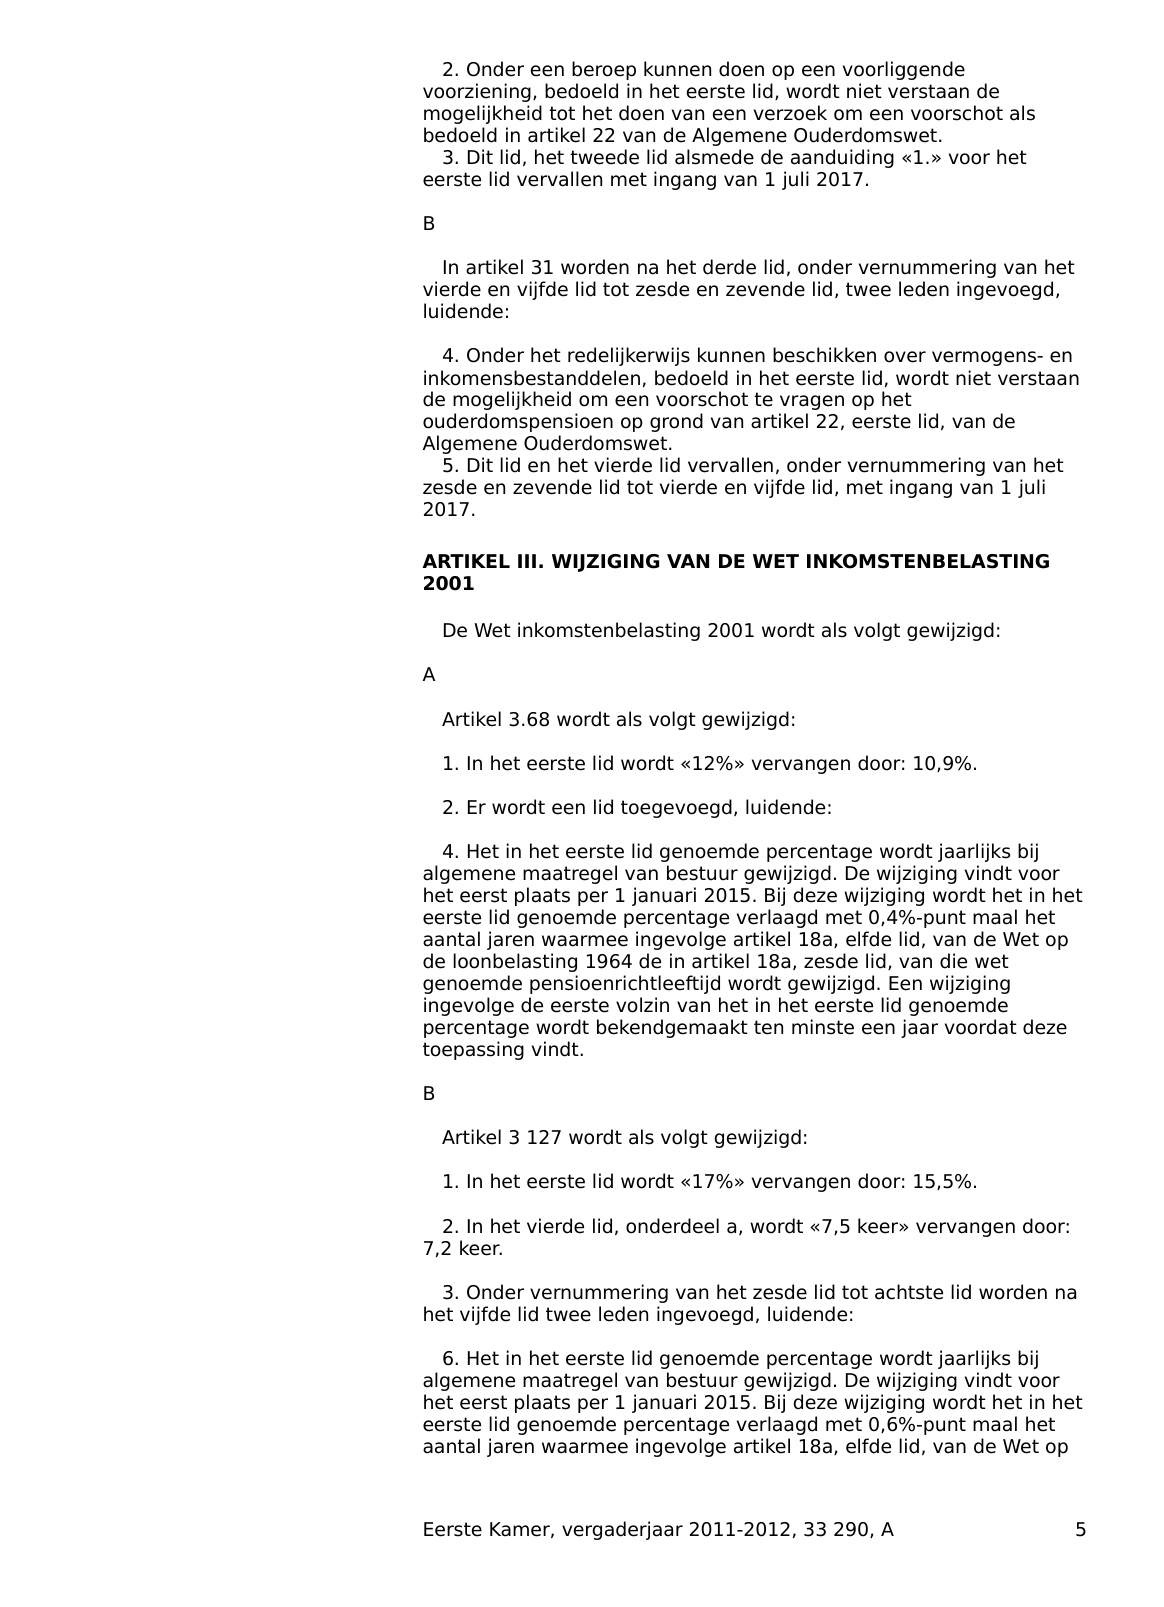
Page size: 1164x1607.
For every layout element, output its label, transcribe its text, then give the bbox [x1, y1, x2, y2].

text 2. Onder een beroep kunnen doen op een voorliggende voorziening, bedoeld in het eerste lid, wordt niet verstaan de mogelijkheid tot het doen van een verzoek om een voorschot als bedoeld in artikel 22 van de Algemene Ouderdomswet. [422, 59, 1087, 147]
text 1. In het eerste lid wordt «12%» vervangen door: 10,9%. [422, 753, 1087, 775]
text 3. Onder vernummering van het zesde lid tot achtste lid worden na het vijfde lid twee leden ingevoegd, luidende: [422, 1282, 1087, 1326]
text 4. Onder het redelijkerwijs kunnen beschikken over vermogens- en inkomensbestanddelen, bedoeld in het eerste lid, wordt niet verstaan de mogelijkheid om een voorschot te vragen op het ouderdomspensioen op grond van artikel 22, eerste lid, van de Algemene Ouderdomswet. [422, 345, 1087, 455]
text De Wet inkomstenbelasting 2001 wordt als volgt gewijzigd: [422, 620, 1087, 642]
text 6. Het in het eerste lid genoemde percentage wordt jaarlijks bij algemene maatregel van bestuur gewijzigd. De wijziging vindt voor het eerst plaats per 1 januari 2015. Bij deze wijziging wordt het in het eerste lid genoemde percentage verlaagd met 0,6%-punt maal het aantal jaren waarmee ingevolge artikel 18a, elfde lid, van de Wet op [422, 1348, 1087, 1458]
text B [422, 213, 1087, 235]
subtitle ARTIKEL III. WIJZIGING VAN DE WET INKOMSTENBELASTING 2001 [422, 551, 1087, 595]
text 2. In het vierde lid, onderdeel a, wordt «7,5 keer» vervangen door: 7,2 keer. [422, 1216, 1087, 1259]
text Artikel 3 127 wordt als volgt gewijzigd: [422, 1127, 1087, 1149]
text In artikel 31 worden na het derde lid, onder vernummering van het vierde en vijfde lid tot zesde en zevende lid, twee leden ingevoegd, luidende: [422, 257, 1087, 323]
text A [422, 664, 1087, 686]
text B [422, 1083, 1087, 1105]
text 1. In het eerste lid wordt «17%» vervangen door: 15,5%. [422, 1171, 1087, 1193]
text 5. Dit lid en het vierde lid vervallen, onder vernummering van het zesde en zevende lid tot vierde en vijfde lid, met ingang van 1 juli 2017. [422, 455, 1087, 521]
text 3. Dit lid, het tweede lid alsmede de aanduiding «1.» voor het eerste lid vervallen met ingang van 1 juli 2017. [422, 147, 1087, 191]
text 2. Er wordt een lid toegevoegd, luidende: [422, 797, 1087, 819]
text Artikel 3.68 wordt als volgt gewijzigd: [422, 708, 1087, 731]
text 4. Het in het eerste lid genoemde percentage wordt jaarlijks bij algemene maatregel van bestuur gewijzigd. De wijziging vindt voor het eerst plaats per 1 januari 2015. Bij deze wijziging wordt het in het eerste lid genoemde percentage verlaagd met 0,4%-punt maal het aantal jaren waarmee ingevolge artikel 18a, elfde lid, van de Wet op de loonbelasting 1964 de in artikel 18a, zesde lid, van die wet genoemde pensioenrichtleeftijd wordt gewijzigd. Een wijziging ingevolge de eerste volzin van het in het eerste lid genoemde percentage wordt bekendgemaakt ten minste een jaar voordat deze toepassing vindt. [422, 841, 1087, 1061]
